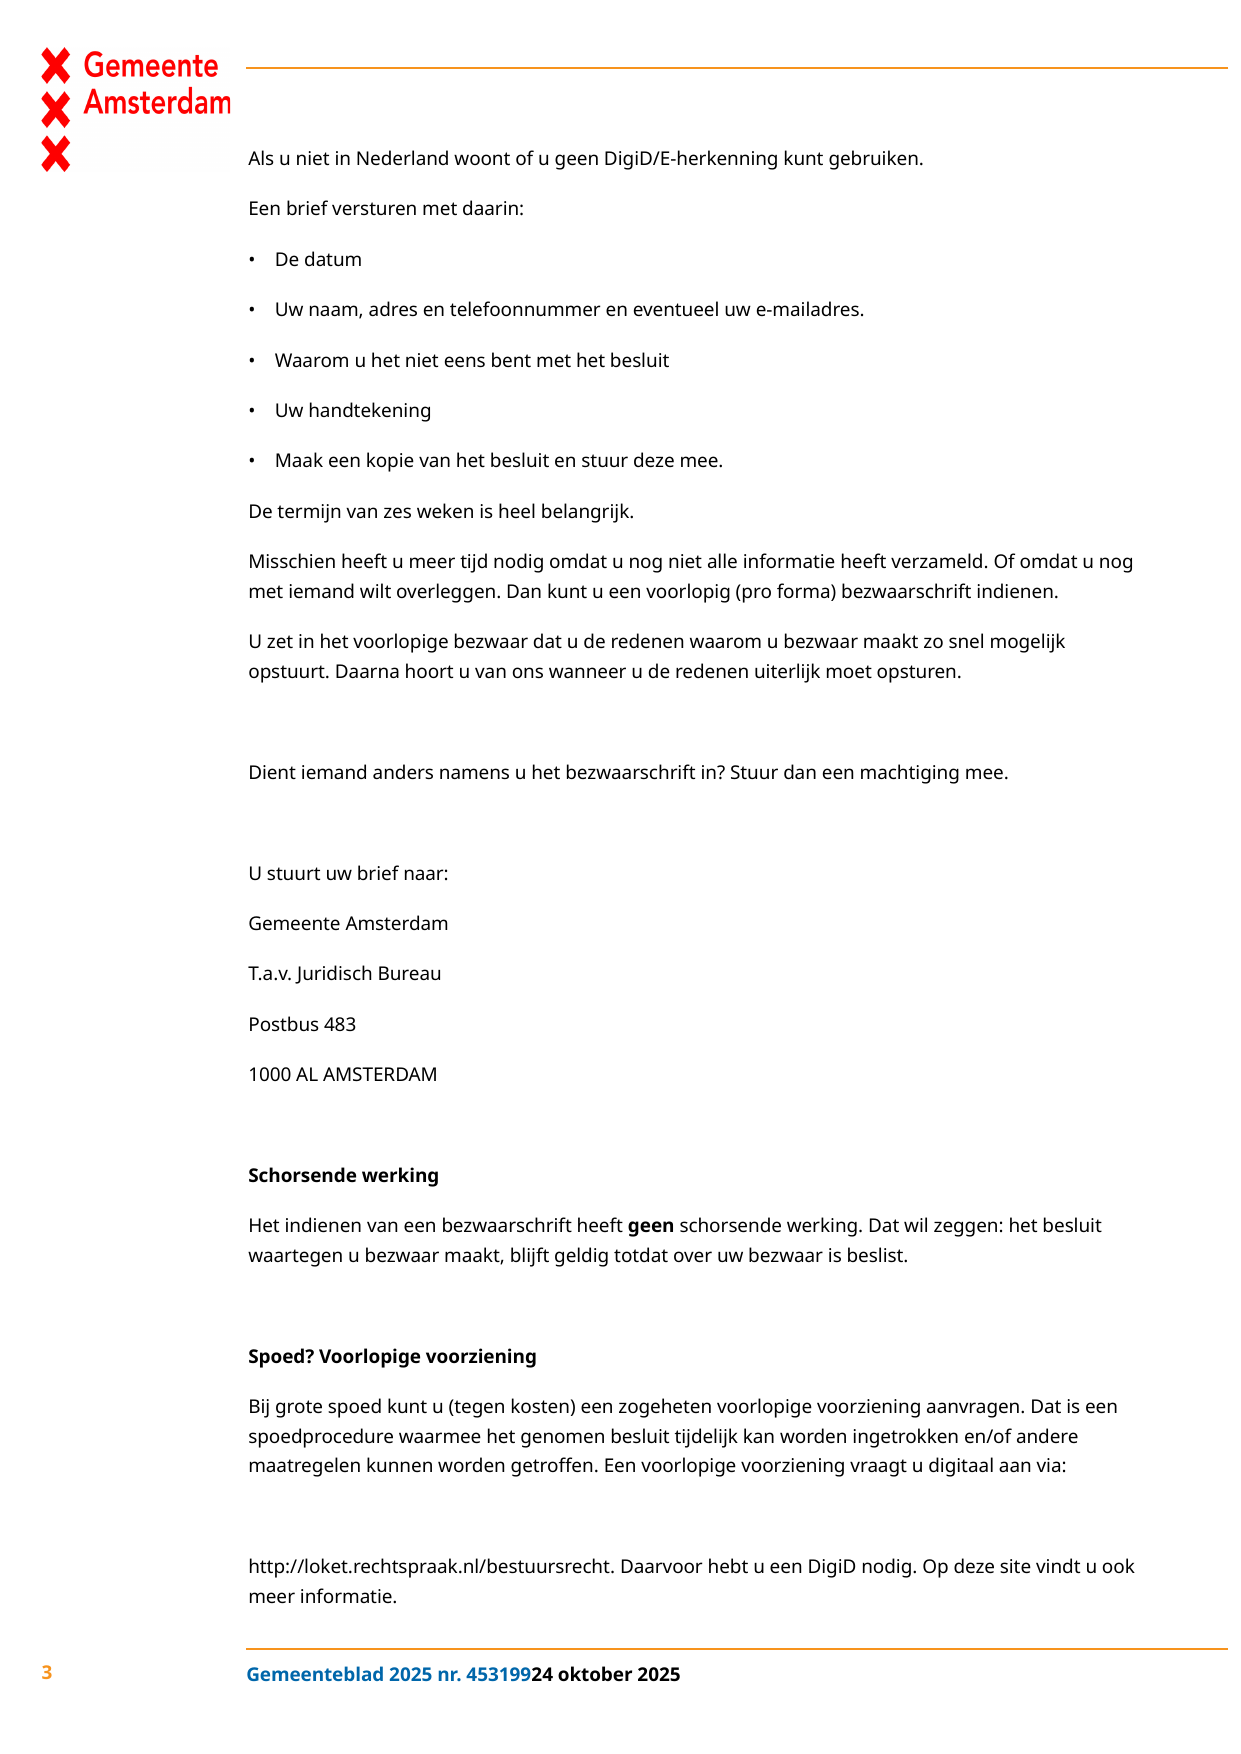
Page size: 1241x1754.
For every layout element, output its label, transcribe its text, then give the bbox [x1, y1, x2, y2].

text Een brief versturen met daarin: [248, 196, 1152, 221]
text Misschien heeft u meer tijd nodig omdat u nog niet alle informatie heeft verzameld. Of omdat u nog met iemand wilt overleggen. Dan kunt u een voorlopig (pro forma) bezwaarschrift indienen. [248, 548, 1152, 604]
text Als u niet in Nederland woont of u geen DigiD/E-herkenning kunt gebruiken. [248, 145, 1152, 171]
text • Waarom u het niet eens bent met het besluit [248, 347, 1152, 373]
text Bij grote spoed kunt u (tegen kosten) een zogeheten voorlopige voorziening aanvragen. Dat is een spoedprocedure waarmee het genomen besluit tijdelijk kan worden ingetrokken en/of andere maatregelen kunnen worden getroffen. Een voorlopige voorziening vraagt u digitaal aan via: [248, 1393, 1152, 1478]
text Spoed? Voorlopige voorziening [248, 1343, 1152, 1369]
text 1000 AL AMSTERDAM [248, 1061, 1152, 1087]
text U stuurt uw brief naar: [248, 860, 1152, 886]
text Het indienen van een bezwaarschrift heeft geen schorsende werking. Dat wil zeggen: het besluit waartegen u bezwaar maakt, blijft geldig totdat over uw bezwaar is beslist. [248, 1213, 1152, 1268]
text U zet in het voorlopige bezwaar dat u de redenen waarom u bezwaar maakt zo snel mogelijk opstuurt. Daarna hoort u van ons wanneer u de redenen uiterlijk moet opsturen. [248, 628, 1152, 684]
text T.a.v. Juridisch Bureau [248, 961, 1152, 986]
text De termijn van zes weken is heel belangrijk. [248, 498, 1152, 524]
text • De datum [248, 246, 1152, 272]
text • Maak een kopie van het besluit en stuur deze mee. [248, 448, 1152, 473]
text Postbus 483 [248, 1011, 1152, 1037]
text • Uw naam, adres en telefoonnummer en eventueel uw e-mailadres. [248, 296, 1152, 322]
text Dient iemand anders namens u het bezwaarschrift in? Stuur dan een machtiging mee. [248, 759, 1152, 785]
text • Uw handtekening [248, 397, 1152, 423]
text http://loket.rechtspraak.nl/bestuursrecht. Daarvoor hebt u een DigiD nodig. Op deze site vindt u ook meer informatie. [248, 1553, 1152, 1609]
text Schorsende werking [248, 1162, 1152, 1188]
text Gemeente Amsterdam [248, 910, 1152, 936]
picture [41, 47, 231, 172]
